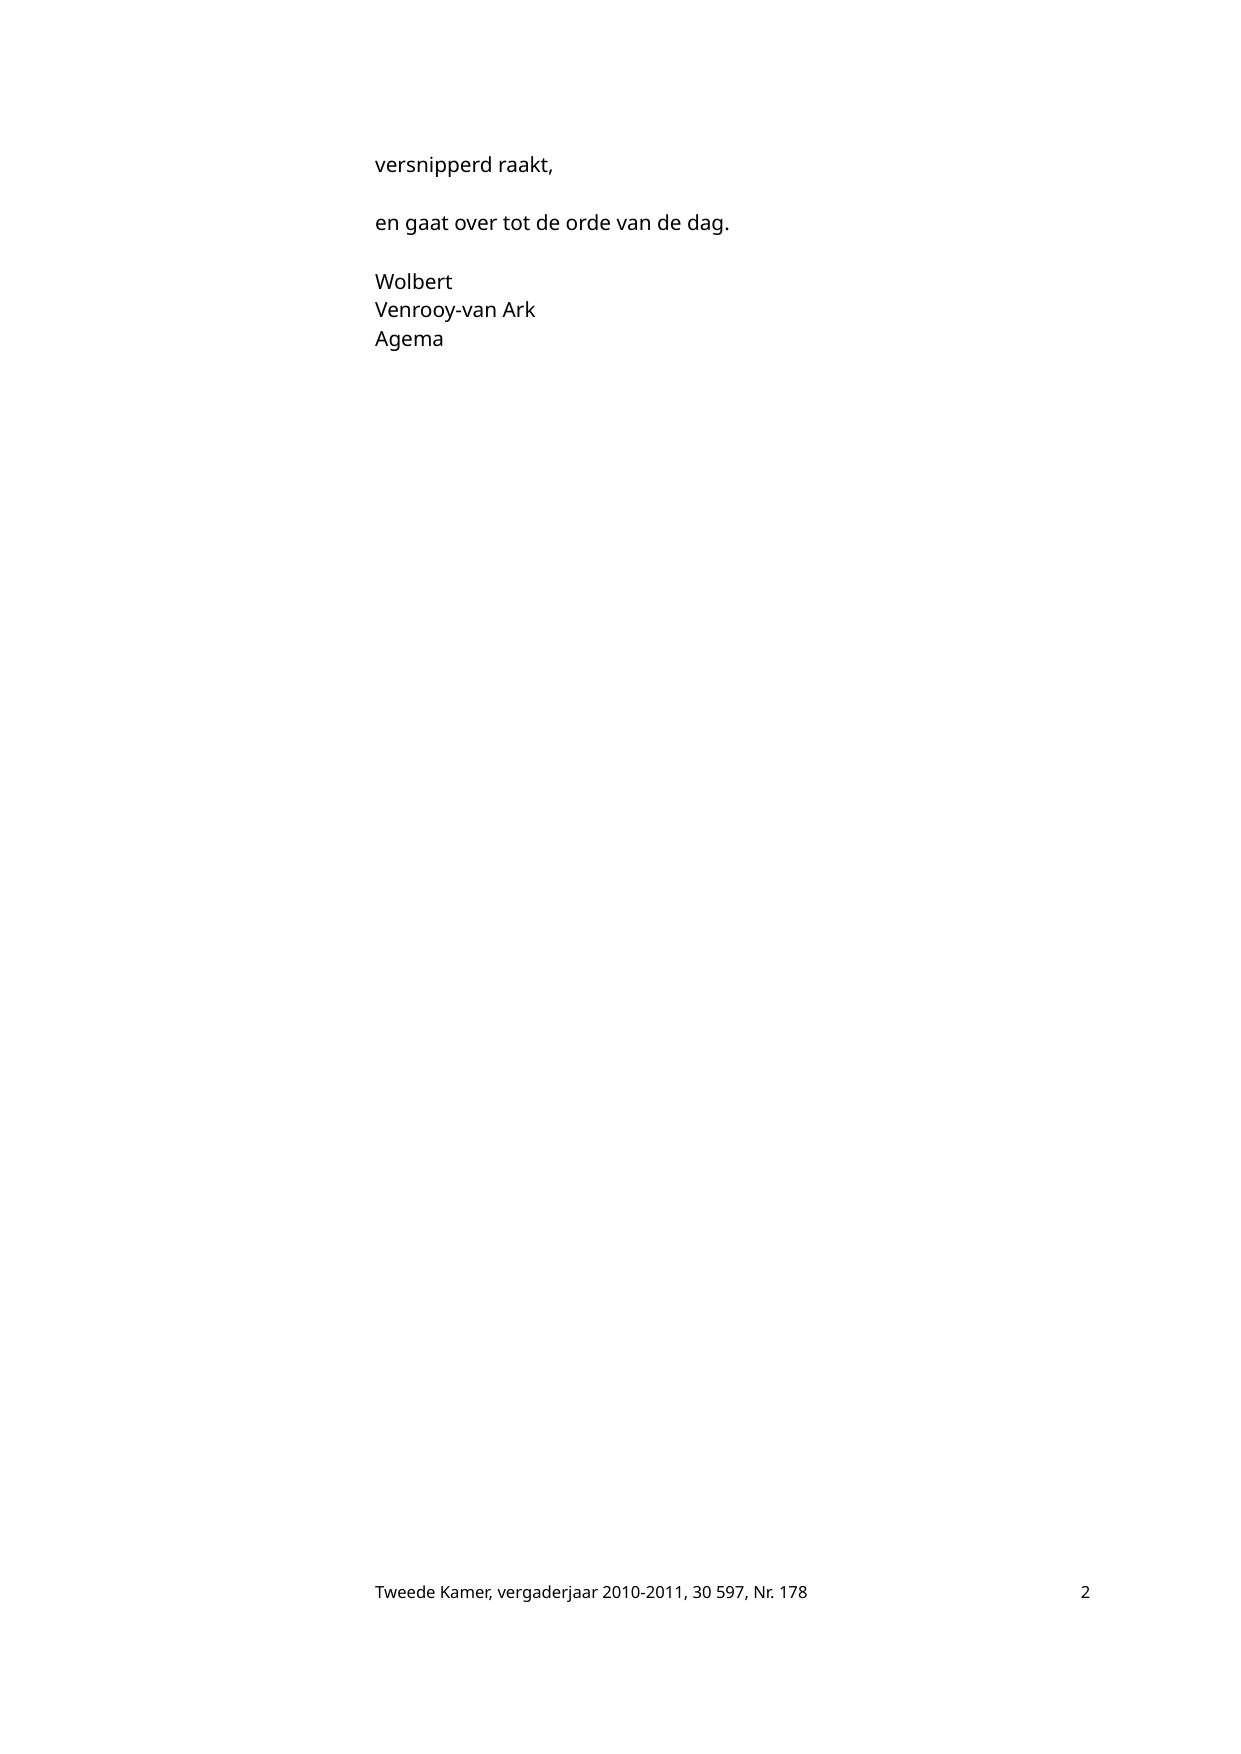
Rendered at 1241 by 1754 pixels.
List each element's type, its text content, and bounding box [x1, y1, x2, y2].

text versnipperd raakt, [375, 150, 1090, 178]
text en gaat over tot de orde van de dag. [375, 208, 1090, 237]
text Venrooy-van Ark [375, 295, 1090, 324]
text Agema [375, 324, 1090, 352]
text Wolbert [375, 267, 1090, 295]
